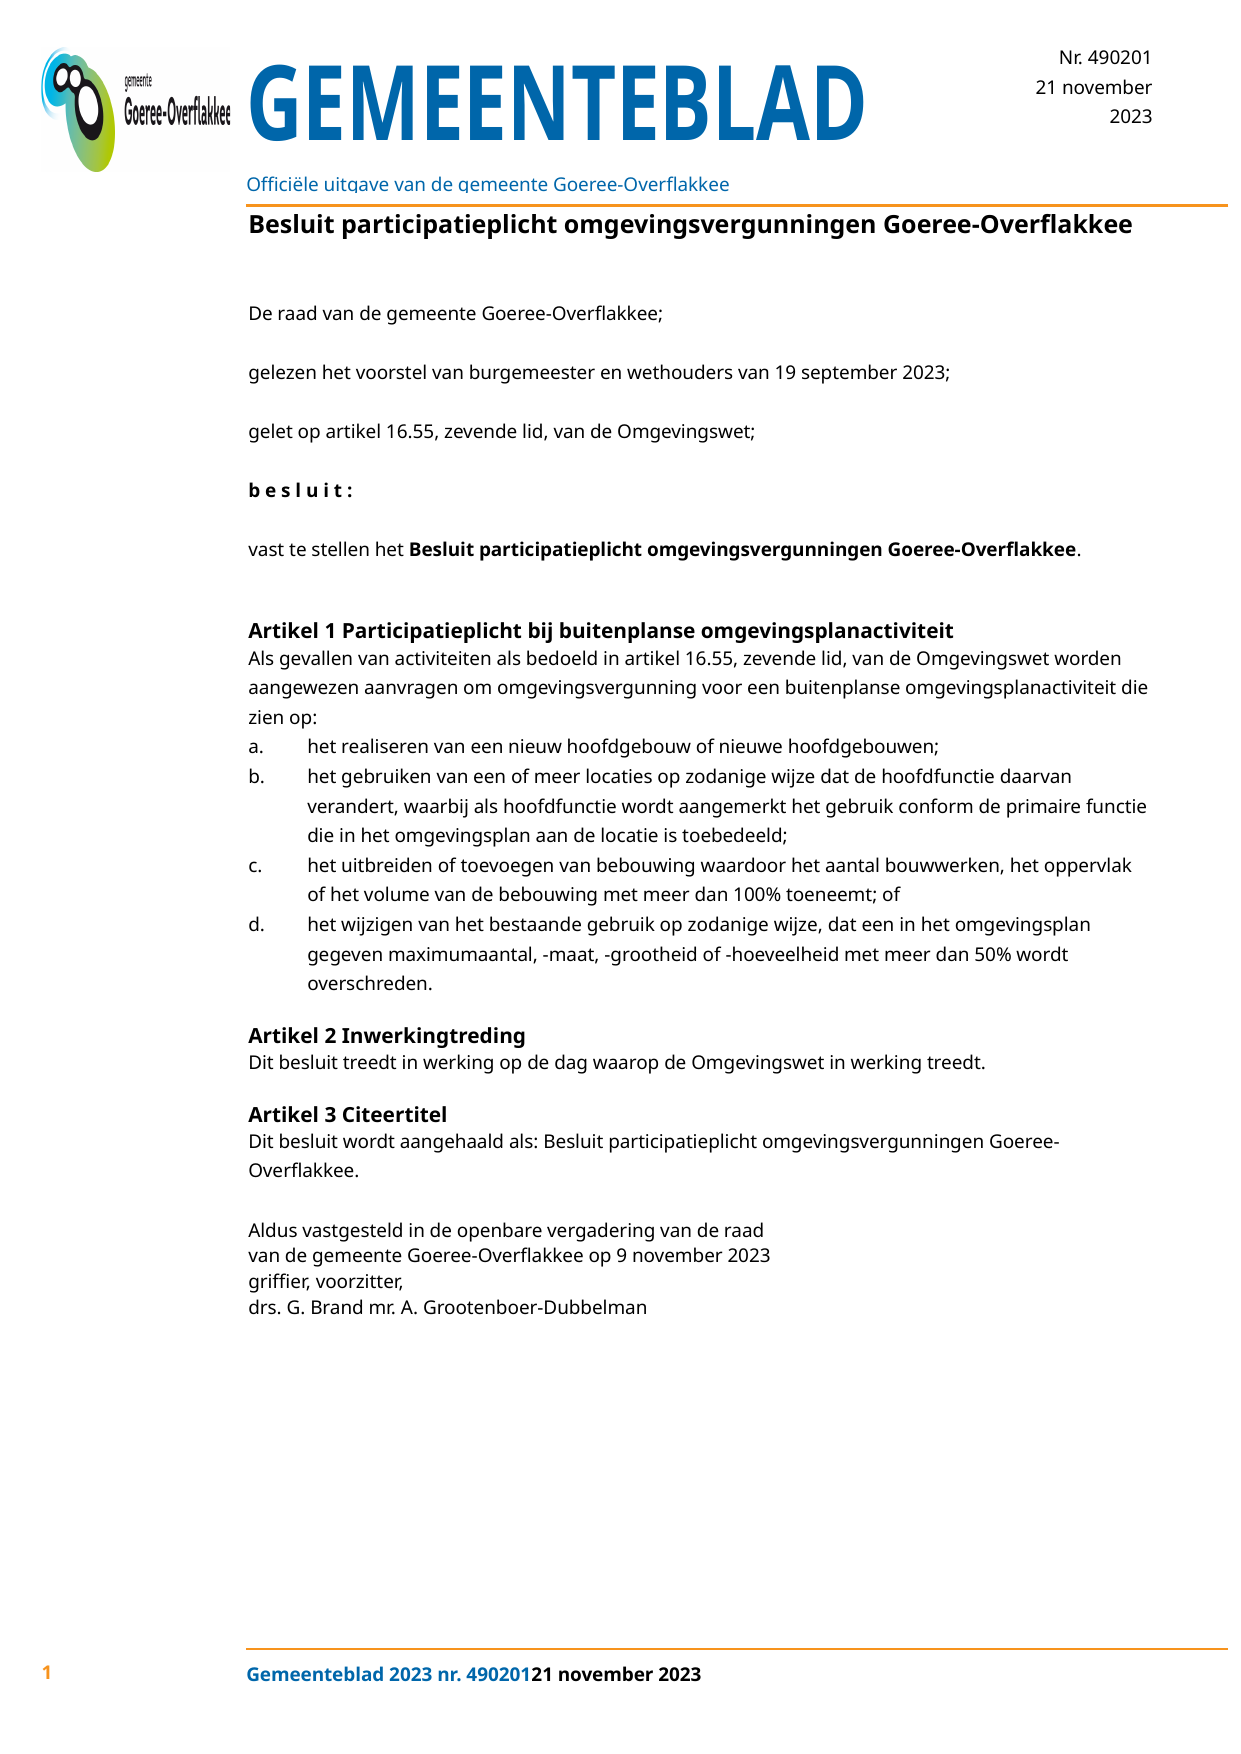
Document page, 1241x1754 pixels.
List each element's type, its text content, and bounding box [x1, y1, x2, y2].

picture [41, 47, 231, 172]
text Dit besluit wordt aangehaald als: Besluit participatieplicht omgevingsvergunningen Goeree-Overflakkee. [248, 1128, 1152, 1183]
text gelezen het voorstel van burgemeester en wethouders van 19 september 2023; [248, 359, 1152, 385]
list het uitbreiden of toevoegen van bebouwing waardoor het aantal bouwwerken, het oppervlak of het volume van de bebouwing met meer dan 100% toeneemt; of [248, 852, 1152, 907]
text Artikel 1 Participatieplicht bij buitenplanse omgevingsplanactiviteit [248, 617, 1152, 645]
text De raad van de gemeente Goeree-Overflakkee; [248, 300, 1152, 326]
text vast te stellen het Besluit participatieplicht omgevingsvergunningen Goeree-Overflakkee. [248, 537, 1152, 562]
text Dit besluit treedt in werking op de dag waarop de Omgevingswet in werking treedt. [248, 1049, 1152, 1075]
text drs. G. Brand mr. A. Grootenboer-Dubbelman [248, 1294, 1152, 1320]
text Artikel 2 Inwerkingtreding [248, 1021, 1152, 1049]
text Artikel 3 Citeertitel [248, 1100, 1152, 1128]
text gelet op artikel 16.55, zevende lid, van de Omgevingswet; [248, 418, 1152, 444]
text b e s l u i t : [248, 477, 1152, 503]
list het gebruiken van een of meer locaties op zodanige wijze dat de hoofdfunctie daarvan verandert, waarbij als hoofdfunctie wordt aangemerkt het gebruik conform de primaire functie die in het omgevingsplan aan de locatie is toebedeeld; [248, 763, 1152, 848]
list het wijzigen van het bestaande gebruik op zodanige wijze, dat een in het omgevingsplan gegeven maximumaantal, -maat, -grootheid of -hoeveelheid met meer dan 50% wordt overschreden. [248, 911, 1152, 996]
text Besluit participatieplicht omgevingsvergunningen Goeree-Overflakkee [248, 207, 1152, 241]
text van de gemeente Goeree-Overflakkee op 9 november 2023 [248, 1243, 1152, 1268]
text Als gevallen van activiteiten als bedoeld in artikel 16.55, zevende lid, van de Omgevingswet worden aangewezen aanvragen om omgevingsvergunning voor een buitenplanse omgevingsplanactiviteit die zien op: [248, 645, 1152, 730]
text griffier, voorzitter, [248, 1268, 1152, 1294]
text Aldus vastgesteld in de openbare vergadering van de raad [248, 1217, 1152, 1243]
list het realiseren van een nieuw hoofdgebouw of nieuwe hoofdgebouwen; [248, 734, 1152, 759]
